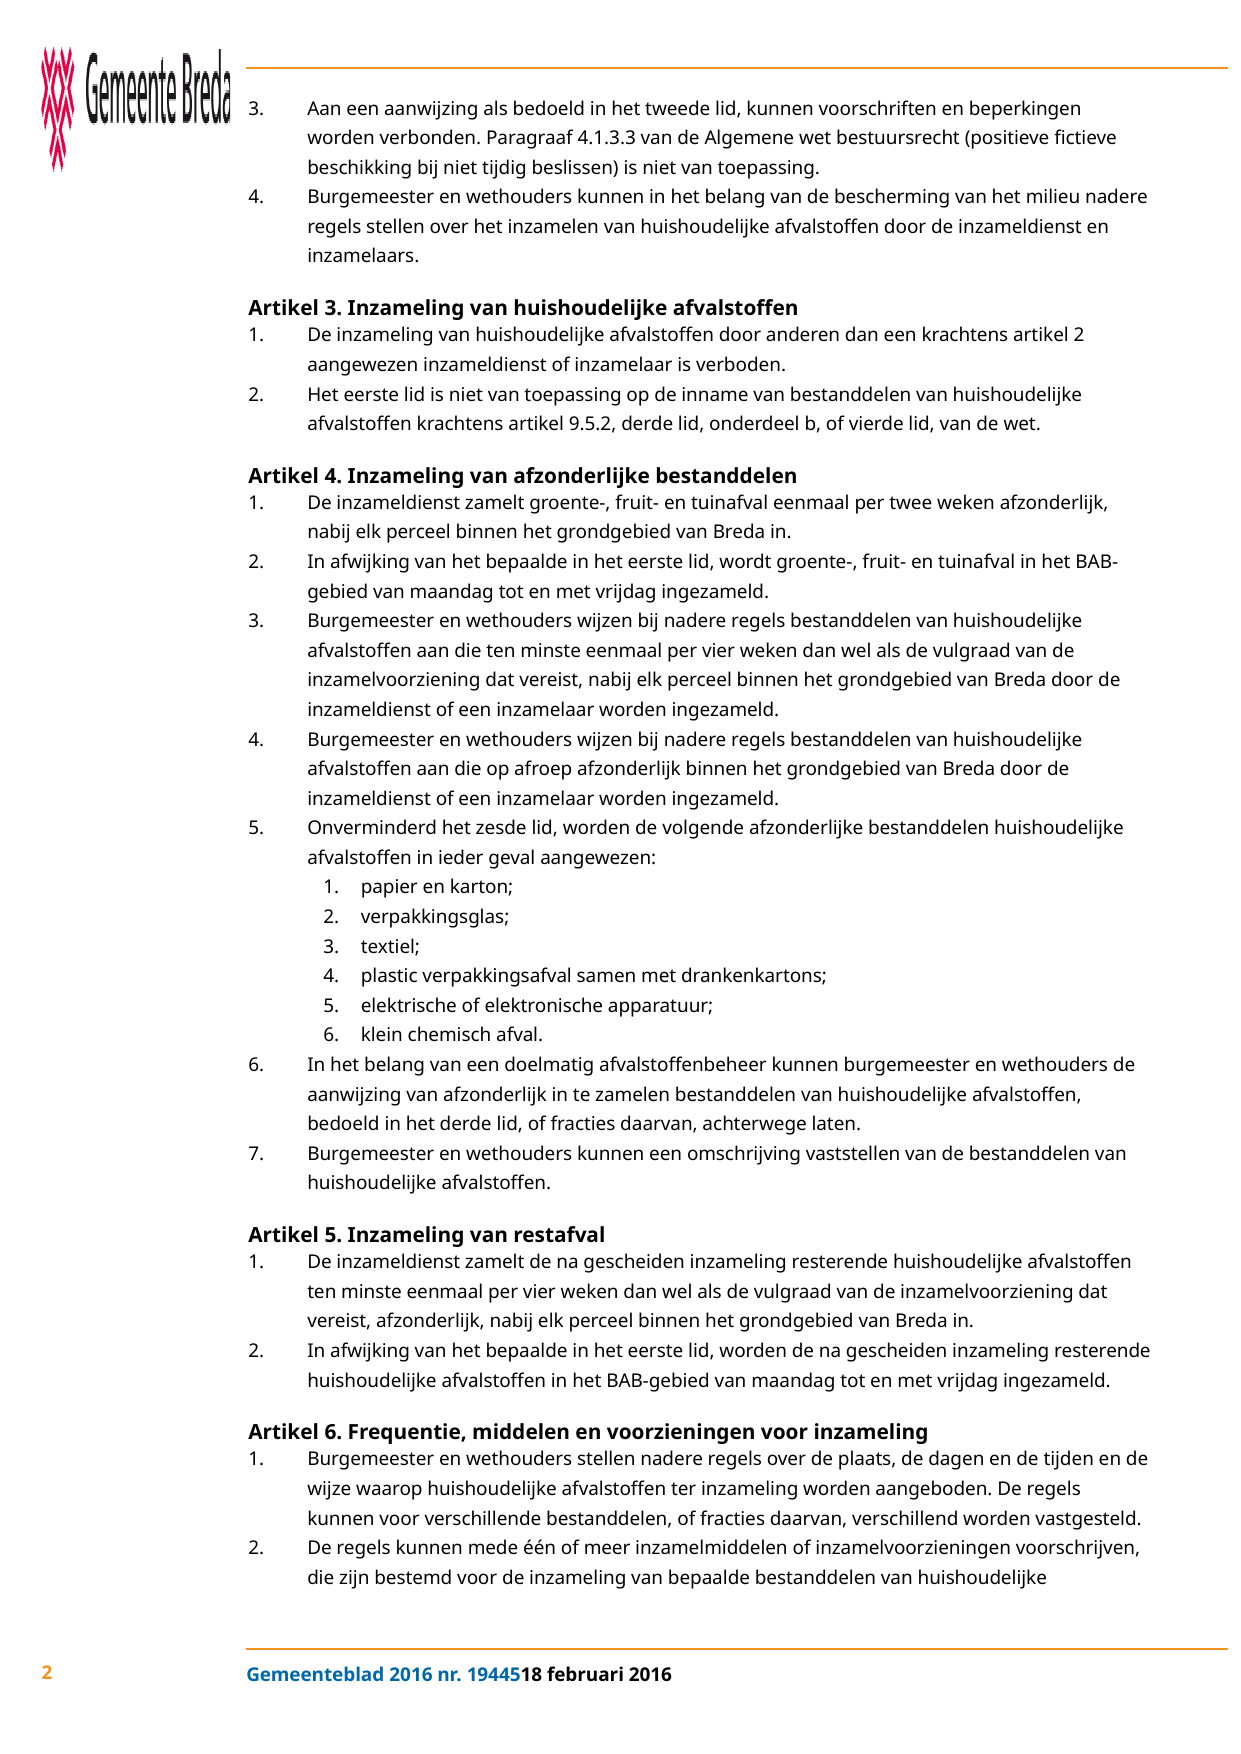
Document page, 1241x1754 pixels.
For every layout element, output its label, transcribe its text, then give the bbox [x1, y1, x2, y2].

list verpakkingsglas; [323, 903, 1152, 929]
list Burgemeester en wethouders kunnen in het belang van de bescherming van het milieu nadere regels stellen over het inzamelen van huishoudelijke afvalstoffen door de inzameldienst en inzamelaars. [248, 183, 1152, 268]
text Artikel 6. Frequentie, middelen en voorzieningen voor inzameling [248, 1417, 1152, 1446]
list De regels kunnen mede één of meer inzamelmiddelen of inzamelvoorzieningen voorschrijven, die zijn bestemd voor de inzameling van bepaalde bestanddelen van huishoudelijke [248, 1534, 1152, 1590]
list Het eerste lid is niet van toepassing op de inname van bestanddelen van huishoudelijke afvalstoffen krachtens artikel 9.5.2, derde lid, onderdeel b, of vierde lid, van de wet. [248, 381, 1152, 436]
list Burgemeester en wethouders wijzen bij nadere regels bestanddelen van huishoudelijke afvalstoffen aan die ten minste eenmaal per vier weken dan wel als de vulgraad van de inzamelvoorziening dat vereist, nabij elk perceel binnen het grondgebied van Breda door de inzameldienst of een inzamelaar worden ingezameld. [248, 607, 1152, 722]
list plastic verpakkingsafval samen met drankenkartons; [323, 962, 1152, 988]
text Artikel 4. Inzameling van afzonderlijke bestanddelen [248, 461, 1152, 489]
list Aan een aanwijzing als bedoeld in het tweede lid, kunnen voorschriften en beperkingen worden verbonden. Paragraaf 4.1.3.3 van de Algemene wet bestuursrecht (positieve fictieve beschikking bij niet tijdig beslissen) is niet van toepassing. [248, 95, 1152, 180]
list elektrische of elektronische apparatuur; [323, 992, 1152, 1018]
list Burgemeester en wethouders stellen nadere regels over de plaats, de dagen en de tijden en de wijze waarop huishoudelijke afvalstoffen ter inzameling worden aangeboden. De regels kunnen voor verschillende bestanddelen, of fracties daarvan, verschillend worden vastgesteld. [248, 1446, 1152, 1531]
list klein chemisch afval. [323, 1022, 1152, 1047]
list In afwijking van het bepaalde in het eerste lid, worden de na gescheiden inzameling resterende huishoudelijke afvalstoffen in het BAB-gebied van maandag tot en met vrijdag ingezameld. [248, 1337, 1152, 1392]
picture [41, 47, 231, 172]
text Artikel 5. Inzameling van restafval [248, 1220, 1152, 1248]
list In afwijking van het bepaalde in het eerste lid, wordt groente-, fruit- en tuinafval in het BAB-gebied van maandag tot en met vrijdag ingezameld. [248, 548, 1152, 604]
list textiel; [323, 933, 1152, 959]
list De inzameldienst zamelt de na gescheiden inzameling resterende huishoudelijke afvalstoffen ten minste eenmaal per vier weken dan wel als de vulgraad van de inzamelvoorziening dat vereist, afzonderlijk, nabij elk perceel binnen het grondgebied van Breda in. [248, 1248, 1152, 1333]
list Onverminderd het zesde lid, worden de volgende afzonderlijke bestanddelen huishoudelijke afvalstoffen in ieder geval aangewezen: [248, 814, 1152, 870]
list Burgemeester en wethouders kunnen een omschrijving vaststellen van de bestanddelen van huishoudelijke afvalstoffen. [248, 1140, 1152, 1195]
list De inzameldienst zamelt groente-, fruit- en tuinafval eenmaal per twee weken afzonderlijk, nabij elk perceel binnen het grondgebied van Breda in. [248, 489, 1152, 544]
list De inzameling van huishoudelijke afvalstoffen door anderen dan een krachtens artikel 2 aangewezen inzameldienst of inzamelaar is verboden. [248, 322, 1152, 377]
list papier en karton; [323, 874, 1152, 899]
text Artikel 3. Inzameling van huishoudelijke afvalstoffen [248, 293, 1152, 322]
list In het belang van een doelmatig afvalstoffenbeheer kunnen burgemeester en wethouders de aanwijzing van afzonderlijk in te zamelen bestanddelen van huishoudelijke afvalstoffen, bedoeld in het derde lid, of fracties daarvan, achterwege laten. [248, 1051, 1152, 1136]
list Burgemeester en wethouders wijzen bij nadere regels bestanddelen van huishoudelijke afvalstoffen aan die op afroep afzonderlijk binnen het grondgebied van Breda door de inzameldienst of een inzamelaar worden ingezameld. [248, 726, 1152, 811]
